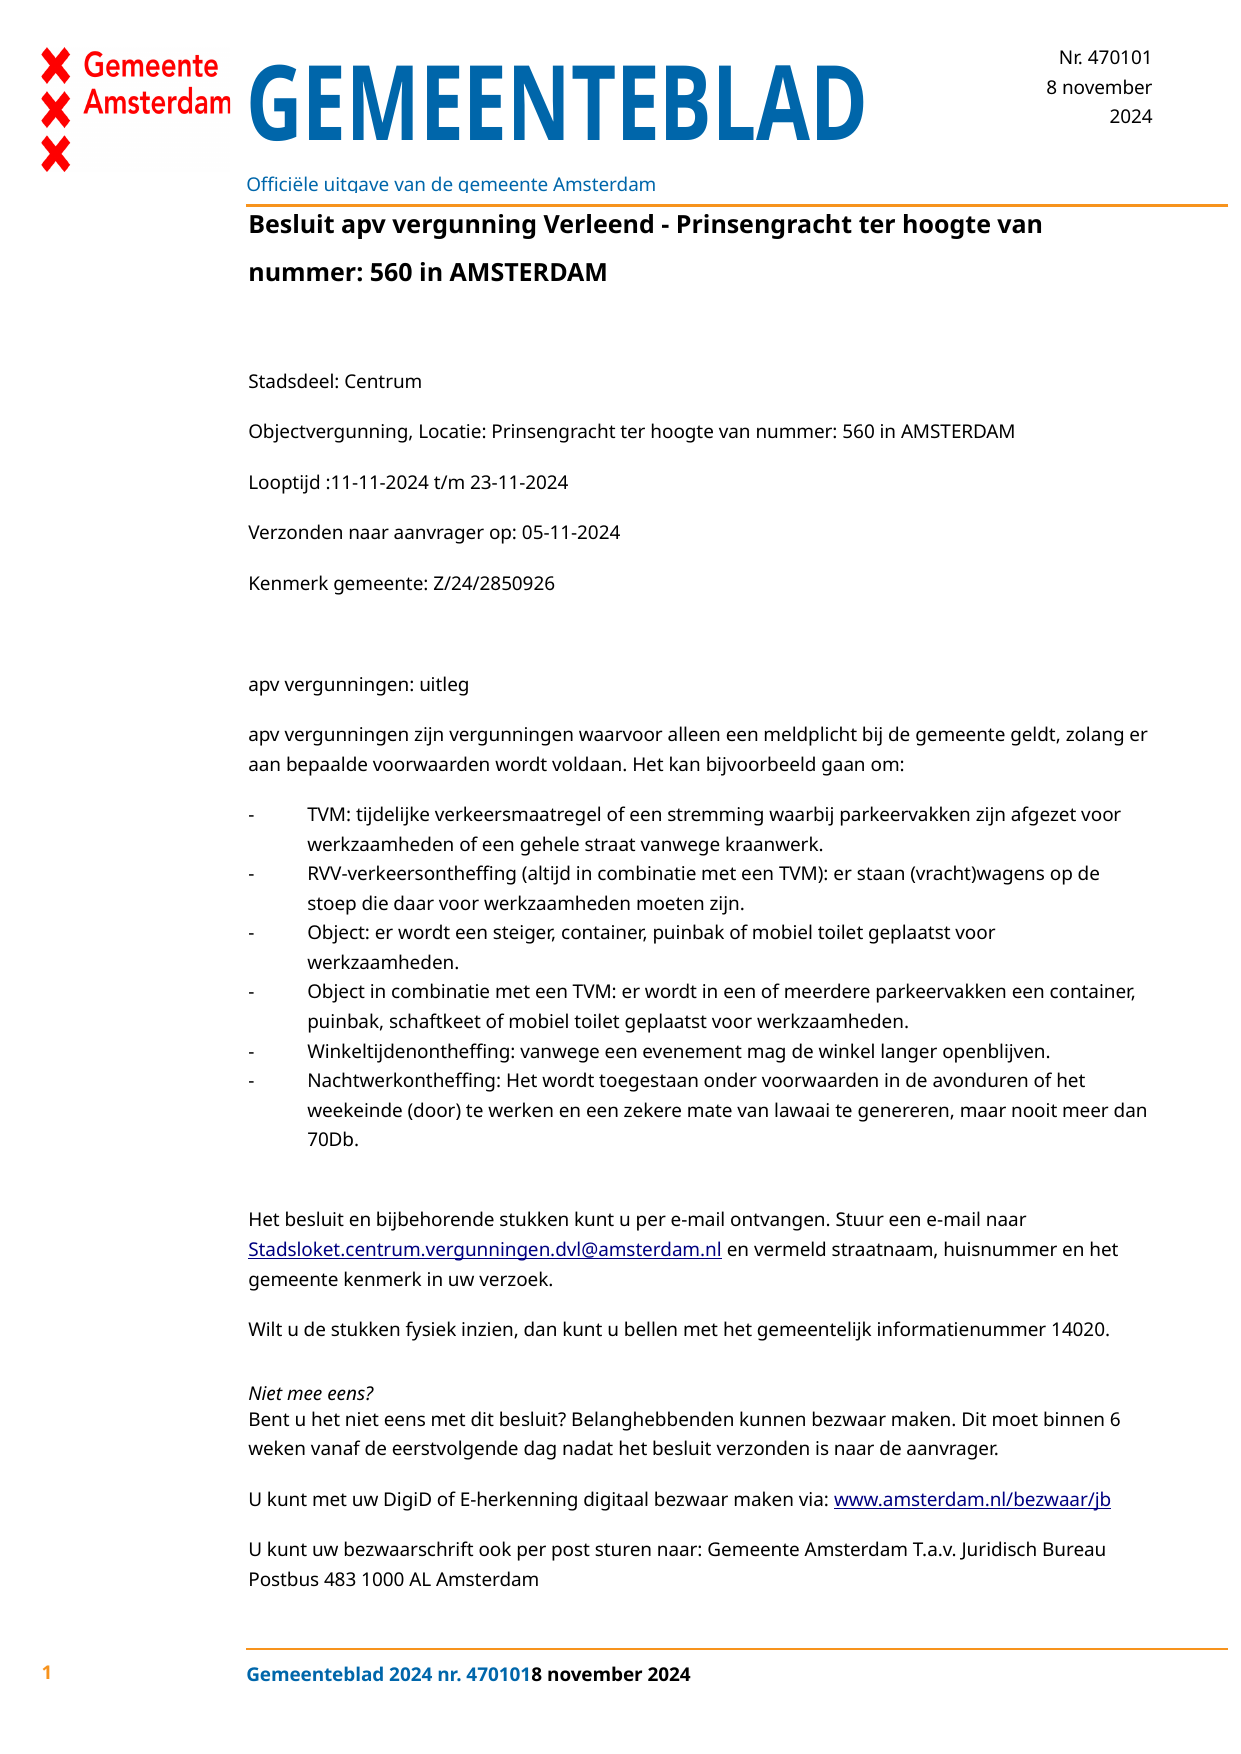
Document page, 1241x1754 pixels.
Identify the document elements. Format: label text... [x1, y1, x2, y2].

list Nachtwerkontheffing: Het wordt toegestaan onder voorwaarden in de avonduren of het weekeinde (door) te werken en een zekere mate van lawaai te genereren, maar nooit meer dan 70Db. [248, 1067, 1152, 1152]
list TVM: tijdelijke verkeersmaatregel of een stremming waarbij parkeervakken zijn afgezet voor werkzaamheden of een gehele straat vanwege kraanwerk. [248, 801, 1152, 857]
text U kunt uw bezwaarschrift ook per post sturen naar: Gemeente Amsterdam T.a.v. Juridisch Bureau Postbus 483 1000 AL Amsterdam [248, 1536, 1152, 1592]
text Wilt u de stukken fysiek inzien, dan kunt u bellen met het gemeentelijk informatienummer 14020. [248, 1316, 1152, 1342]
list Winkeltijdenontheffing: vanwege een evenement mag de winkel langer openblijven. [248, 1038, 1152, 1064]
text Stadsdeel: Centrum [248, 368, 1152, 394]
text Looptijd :11-11-2024 t/m 23-11-2024 [248, 469, 1152, 495]
text Verzonden naar aanvrager op: 05-11-2024 [248, 519, 1152, 545]
text U kunt met uw DigiD of E-herkenning digitaal bezwaar maken via: www.amsterdam.nl/bezwaar/jb [248, 1486, 1152, 1512]
text Het besluit en bijbehorende stukken kunt u per e-mail ontvangen. Stuur een e-mail naar Stadsloket.centrum.vergunningen.dvl@amsterdam.nl en vermeld straatnaam, huisnummer en het gemeente kenmerk in uw verzoek. [248, 1207, 1152, 1292]
picture [41, 47, 231, 172]
list Object: er wordt een steiger, container, puinbak of mobiel toilet geplaatst voor werkzaamheden. [248, 919, 1152, 975]
text apv vergunningen zijn vergunningen waarvoor alleen een meldplicht bij de gemeente geldt, zolang er aan bepaalde voorwaarden wordt voldaan. Het kan bijvoorbeeld gaan om: [248, 721, 1152, 777]
text Objectvergunning, Locatie: Prinsengracht ter hoogte van nummer: 560 in AMSTERDAM [248, 419, 1152, 444]
text apv vergunningen: uitleg [248, 671, 1152, 697]
text Niet mee eens? [248, 1380, 1152, 1406]
text Besluit apv vergunning Verleend - Prinsengracht ter hoogte van nummer: 560 in AMSTERDAM [248, 207, 1152, 288]
list Object in combinatie met een TVM: er wordt in een of meerdere parkeervakken een container, puinbak, schaftkeet of mobiel toilet geplaatst voor werkzaamheden. [248, 979, 1152, 1034]
text Kenmerk gemeente: Z/24/2850926 [248, 570, 1152, 596]
text Bent u het niet eens met dit besluit? Belanghebbenden kunnen bezwaar maken. Dit moet binnen 6 weken vanaf de eerstvolgende dag nadat het besluit verzonden is naar de aanvrager. [248, 1406, 1152, 1461]
list RVV-verkeersontheffing (altijd in combinatie met een TVM): er staan (vracht)wagens op de stoep die daar voor werkzaamheden moeten zijn. [248, 860, 1152, 916]
